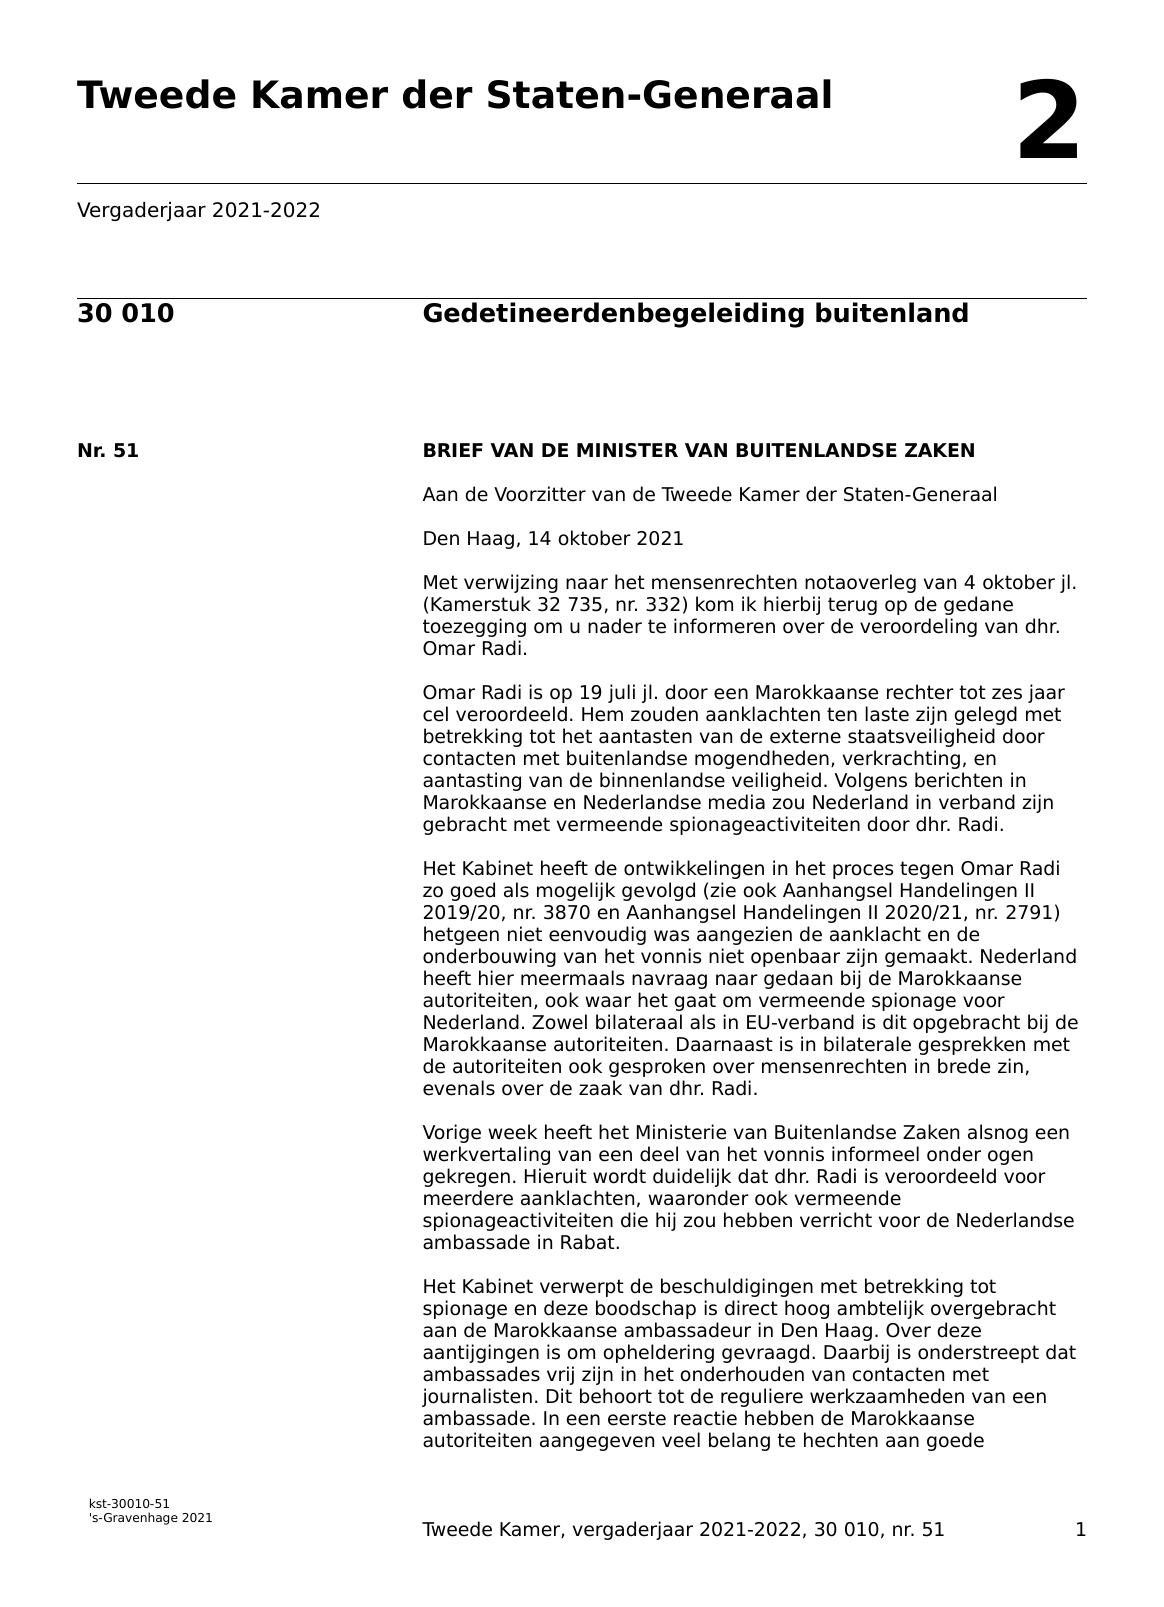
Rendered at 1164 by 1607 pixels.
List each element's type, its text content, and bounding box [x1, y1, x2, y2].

text 's-Gravenhage 2021 [88, 1511, 323, 1525]
text Omar Radi is op 19 juli jl. door een Marokkaanse rechter tot zes jaar cel veroordeeld. Hem zouden aanklachten ten laste zijn gelegd met betrekking tot het aantasten van de externe staatsveiligheid door contacten met buitenlandse mogendheden, verkrachting, en aantasting van de binnenlandse veiligheid. Volgens berichten in Marokkaanse en Nederlandse media zou Nederland in verband zijn gebracht met vermeende spionageactiviteiten door dhr. Radi. [422, 682, 1087, 836]
text Het Kabinet heeft de ontwikkelingen in het proces tegen Omar Radi zo goed als mogelijk gevolgd (zie ook Aanhangsel Handelingen II 2019/20, nr. 3870 en Aanhangsel Handelingen II 2020/21, nr. 2791) hetgeen niet eenvoudig was aangezien de aanklacht en de onderbouwing van het vonnis niet openbaar zijn gemaakt. Nederland heeft hier meermaals navraag naar gedaan bij de Marokkaanse autoriteiten, ook waar het gaat om vermeende spionage voor Nederland. Zowel bilateraal als in EU-verband is dit opgebracht bij de Marokkaanse autoriteiten. Daarnaast is in bilaterale gesprekken met de autoriteiten ook gesproken over mensenrechten in brede zin, evenals over de zaak van dhr. Radi. [422, 858, 1087, 1100]
table_header 2 [886, 59, 1087, 183]
subtitle 30 010 Gedetineerdenbegeleiding buitenland [77, 299, 1087, 329]
text Met verwijzing naar het mensenrechten notaoverleg van 4 oktober jl. (Kamerstuk 32 735, nr. 332) kom ik hierbij terug op de gedane toezegging om u nader te informeren over de veroordeling van dhr. Omar Radi. [422, 572, 1087, 660]
table_header Tweede Kamer der Staten-Generaal [77, 59, 886, 183]
text kst-30010-51 [88, 1497, 323, 1511]
subtitle Nr. 51 BRIEF VAN DE MINISTER VAN BUITENLANDSE ZAKEN [77, 440, 1087, 462]
text Vorige week heeft het Ministerie van Buitenlandse Zaken alsnog een werkvertaling van een deel van het vonnis informeel onder ogen gekregen. Hieruit wordt duidelijk dat dhr. Radi is veroordeeld voor meerdere aanklachten, waaronder ook vermeende spionageactiviteiten die hij zou hebben verricht voor de Nederlandse ambassade in Rabat. [422, 1122, 1087, 1254]
text Het Kabinet verwerpt de beschuldigingen met betrekking tot spionage en deze boodschap is direct hoog ambtelijk overgebracht aan de Marokkaanse ambassadeur in Den Haag. Over deze aantijgingen is om opheldering gevraagd. Daarbij is onderstreept dat ambassades vrij zijn in het onderhouden van contacten met journalisten. Dit behoort tot de reguliere werkzaamheden van een ambassade. In een eerste reactie hebben de Marokkaanse autoriteiten aangegeven veel belang te hechten aan goede [422, 1276, 1087, 1452]
table_cell Vergaderjaar 2021-2022 [77, 184, 1087, 298]
text Den Haag, 14 oktober 2021 [422, 528, 1087, 550]
text Aan de Voorzitter van de Tweede Kamer der Staten-Generaal [422, 484, 1087, 506]
